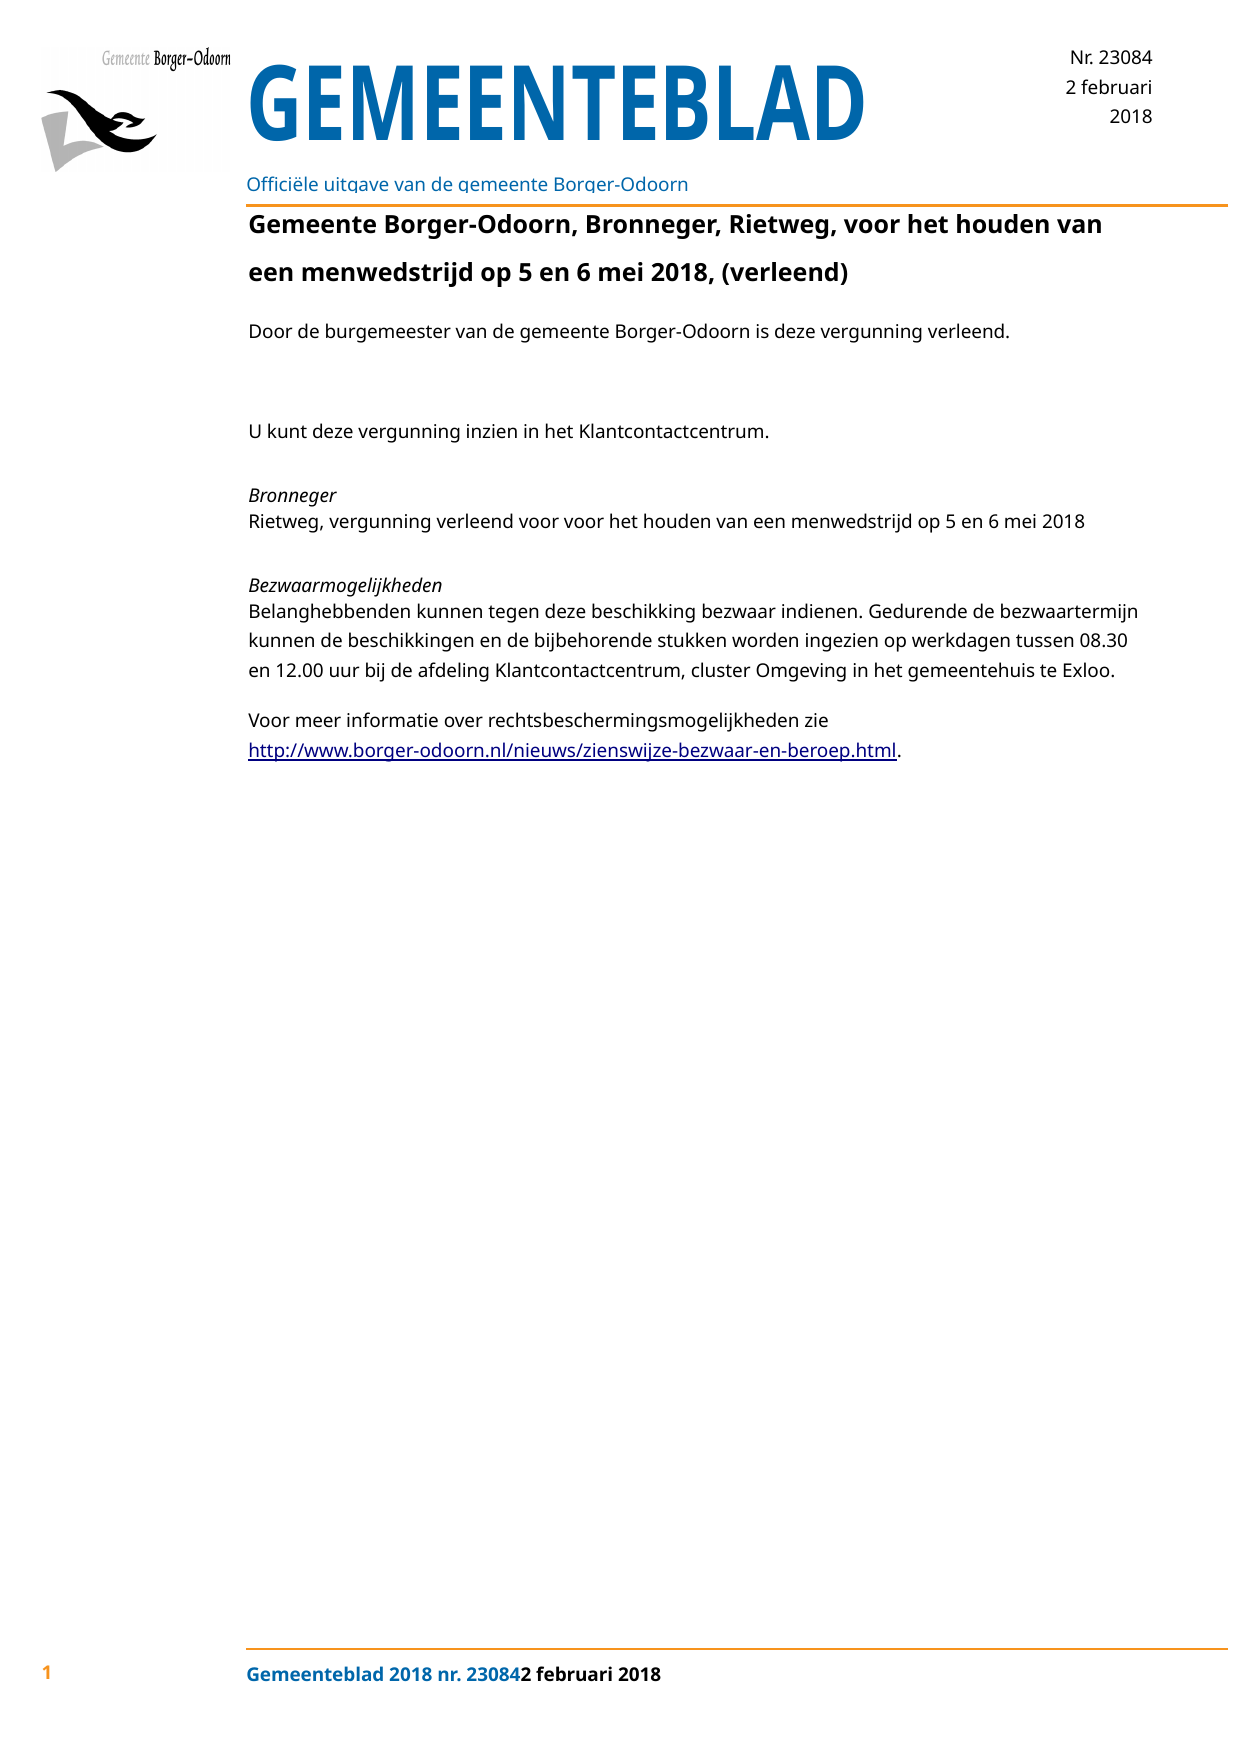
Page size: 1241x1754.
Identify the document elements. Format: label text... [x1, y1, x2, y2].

text Door de burgemeester van de gemeente Borger-Odoorn is deze vergunning verleend. [248, 318, 1152, 344]
text Belanghebbenden kunnen tegen deze beschikking bezwaar indienen. Gedurende de bezwaartermijn kunnen de beschikkingen en de bijbehorende stukken worden ingezien op werkdagen tussen 08.30 en 12.00 uur bij de afdeling Klantcontactcentrum, cluster Omgeving in het gemeentehuis te Exloo. [248, 598, 1152, 683]
text Rietweg, vergunning verleend voor voor het houden van een menwedstrijd op 5 en 6 mei 2018 [248, 508, 1152, 534]
text Gemeente Borger-Odoorn, Bronneger, Rietweg, voor het houden van een menwedstrijd op 5 en 6 mei 2018, (verleend) [248, 207, 1152, 288]
picture [41, 47, 231, 172]
text U kunt deze vergunning inzien in het Klantcontactcentrum. [248, 419, 1152, 444]
text Bezwaarmogelijkheden [248, 572, 1152, 598]
text Voor meer informatie over rechtsbeschermingsmogelijkheden zie http://www.borger-odoorn.nl/nieuws/zienswijze-bezwaar-en-beroep.html. [248, 708, 1152, 763]
text Bronneger [248, 483, 1152, 508]
